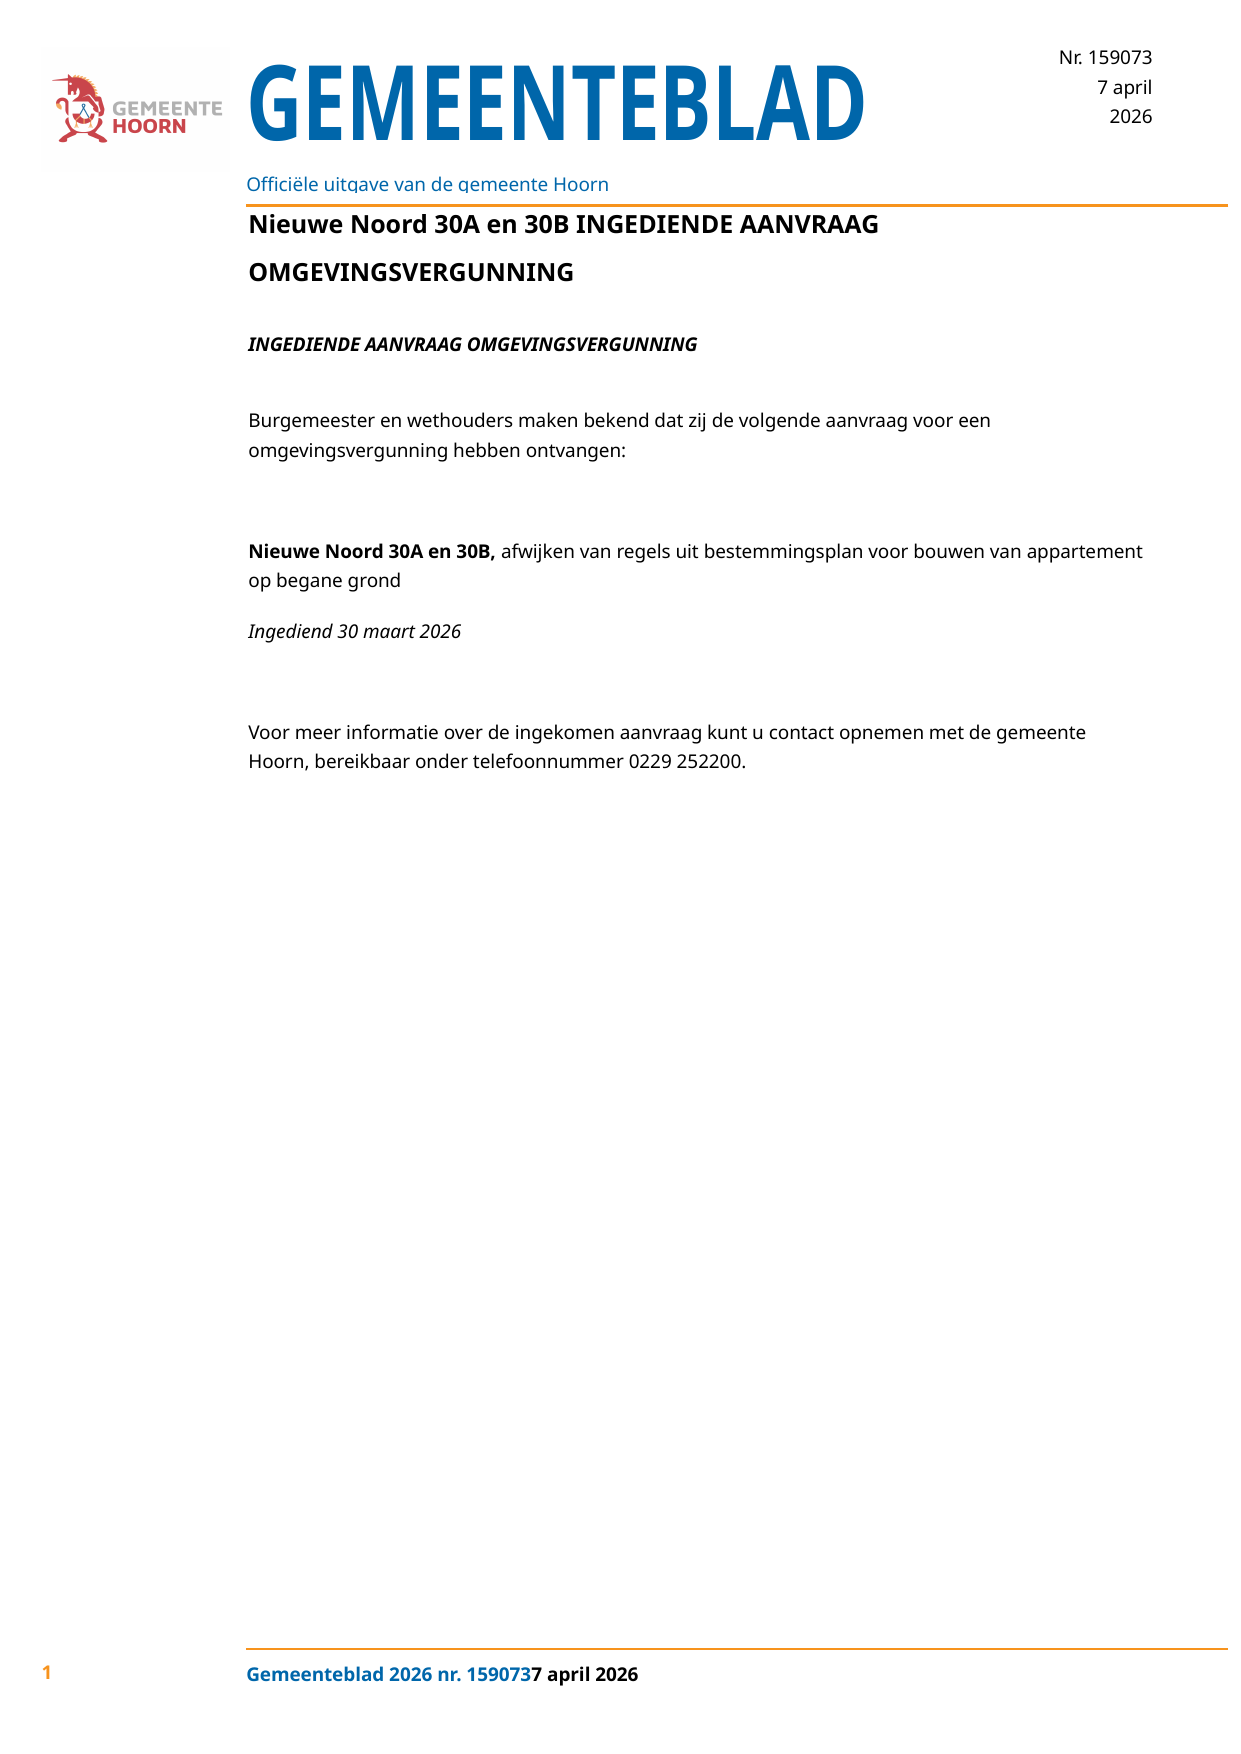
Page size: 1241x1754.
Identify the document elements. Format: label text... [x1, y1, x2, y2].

text Voor meer informatie over de ingekomen aanvraag kunt u contact opnemen met de gemeente Hoorn, bereikbaar onder telefoonnummer 0229 252200. [248, 719, 1152, 774]
text Ingediend 30 maart 2026 [248, 618, 1152, 644]
text INGEDIENDE AANVRAAG OMGEVINGSVERGUNNING [248, 331, 1152, 357]
picture [41, 47, 231, 172]
text Nieuwe Noord 30A en 30B, afwijken van regels uit bestemmingsplan voor bouwen van appartement op begane grond [248, 538, 1152, 593]
text Burgemeester en wethouders maken bekend dat zij de volgende aanvraag voor een omgevingsvergunning hebben ontvangen: [248, 408, 1152, 463]
text Nieuwe Noord 30A en 30B INGEDIENDE AANVRAAG OMGEVINGSVERGUNNING [248, 207, 1152, 288]
